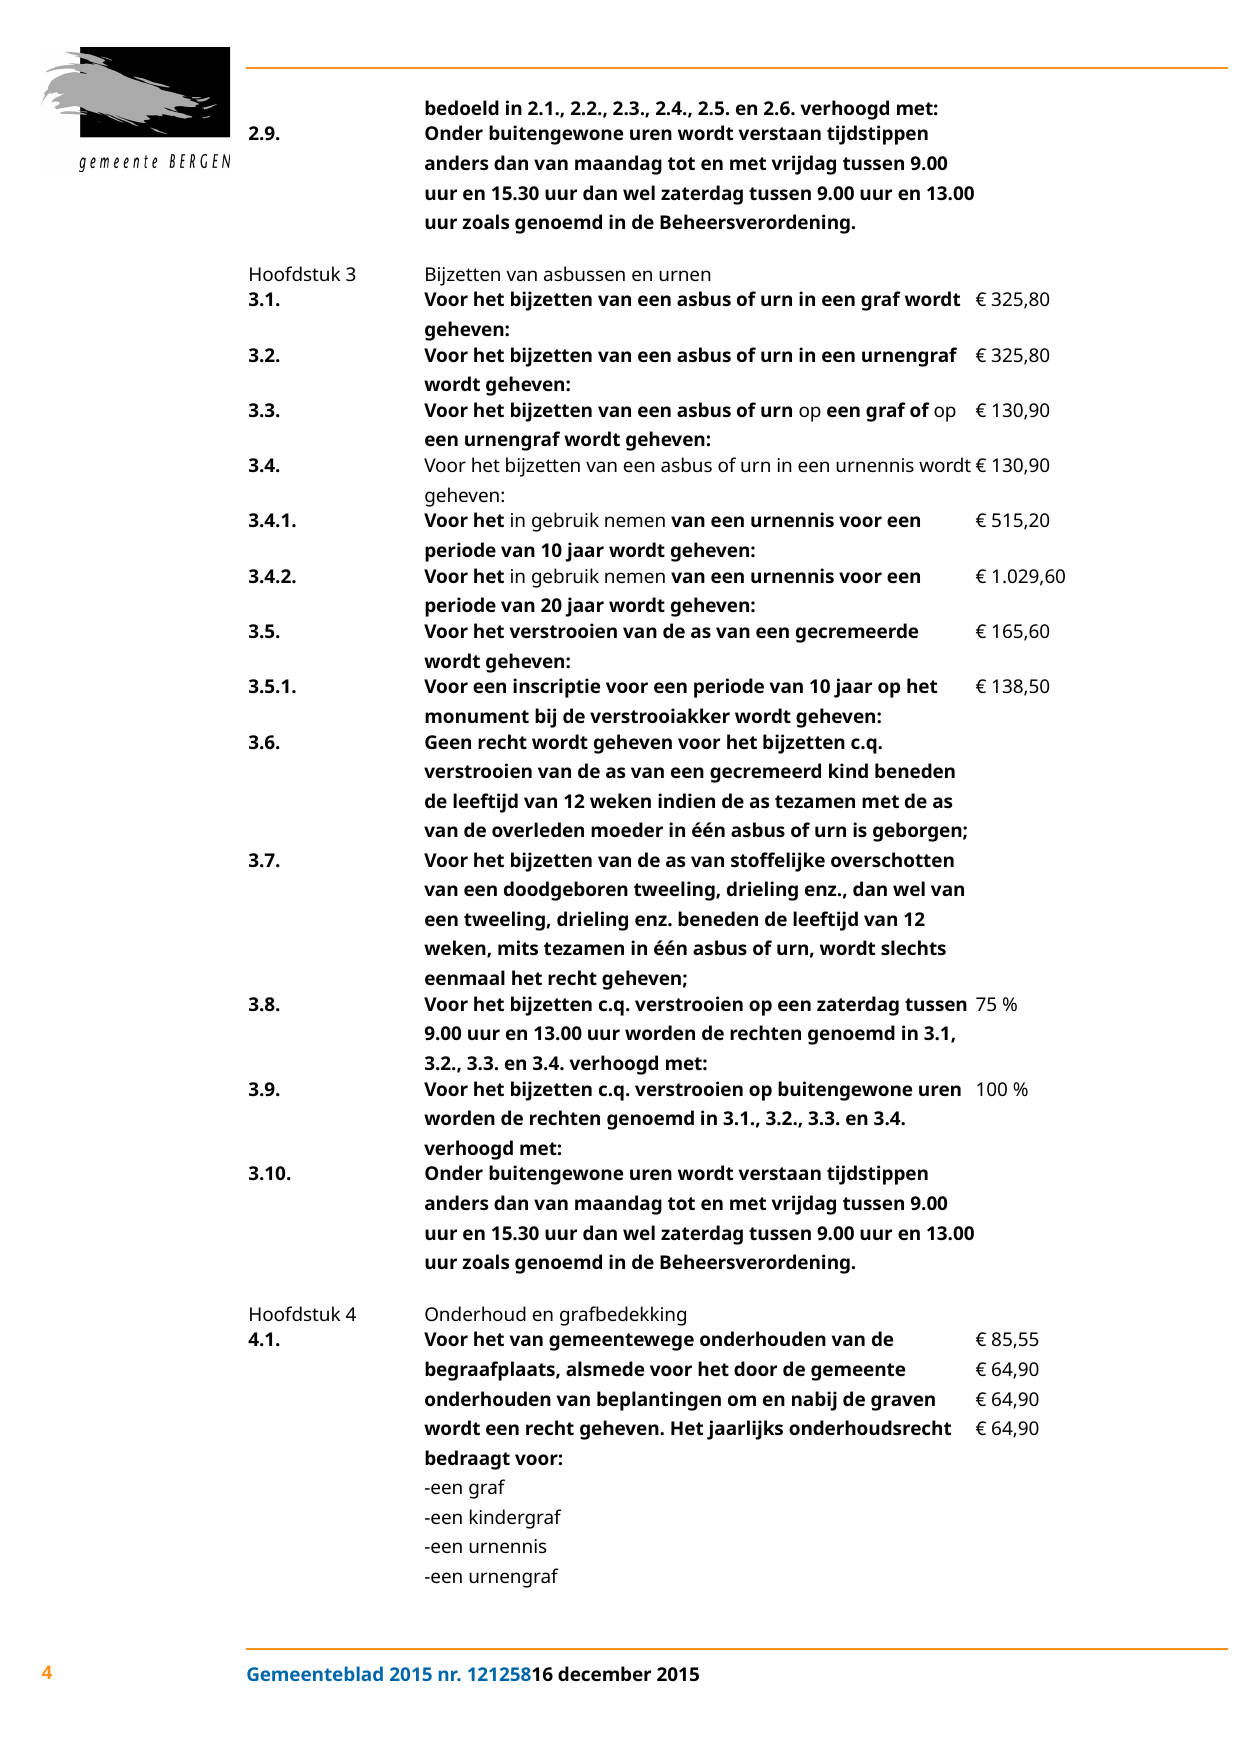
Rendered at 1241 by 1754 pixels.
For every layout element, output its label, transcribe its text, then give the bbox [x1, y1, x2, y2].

table_cell [248, 1275, 424, 1301]
table_cell 3.6. [248, 729, 424, 843]
table_cell 3.1. [248, 286, 424, 342]
table_cell 3.3. [248, 397, 424, 452]
table_cell 3.4.1. [248, 508, 424, 563]
table_cell Onder buitengewone uren wordt verstaan tijdstippen anders dan van maandag tot en met vrijdag tussen 9.00 uur en 15.30 uur dan wel zaterdag tussen 9.00 uur en 13.00 uur zoals genoemd in de Beheersverordening. [424, 121, 975, 235]
table_header [975, 847, 1152, 991]
table_cell 3.9. [248, 1076, 424, 1161]
table_cell € 1.029,60 [975, 563, 1152, 618]
table_cell 3.10. [248, 1161, 424, 1275]
table_cell [248, 95, 424, 121]
table_cell Voor het bijzetten van een asbus of urn in een graf wordt geheven: [424, 286, 975, 342]
table_cell Voor het bijzetten van een asbus of urn in een urnennis wordt geheven: [424, 453, 975, 508]
table_cell € 85,55 € 64,90 € 64,90 € 64,90 [975, 1327, 1152, 1589]
table_cell [975, 1301, 1152, 1327]
table_cell [975, 95, 1152, 121]
table_cell Voor het van gemeentewege onderhouden van de begraafplaats, alsmede voor het door de gemeente onderhouden van beplantingen om en nabij de graven wordt een recht geheven. Het jaarlijks onderhoudsrecht bedraagt voor: -een graf -een kindergraf -een urnennis -een urnengraf [424, 1327, 975, 1589]
table_cell bedoeld in 2.1., 2.2., 2.3., 2.4., 2.5. en 2.6. verhoogd met: [424, 95, 975, 121]
table_cell 100 % [975, 1076, 1152, 1161]
table_cell Voor het in gebruik nemen van een urnennis voor een periode van 10 jaar wordt geheven: [424, 508, 975, 563]
table_cell 3.4.2. [248, 563, 424, 618]
table_cell [975, 235, 1152, 261]
table_cell Voor het verstrooien van de as van een gecremeerde wordt geheven: [424, 618, 975, 674]
table_cell € 325,80 [975, 286, 1152, 342]
table_cell Onder buitengewone uren wordt verstaan tijdstippen anders dan van maandag tot en met vrijdag tussen 9.00 uur en 15.30 uur dan wel zaterdag tussen 9.00 uur en 13.00 uur zoals genoemd in de Beheersverordening. [424, 1161, 975, 1275]
table_header Voor het bijzetten van de as van stoffelijke overschotten van een doodgeboren tweeling, drieling enz., dan wel van een tweeling, drieling enz. beneden de leeftijd van 12 weken, mits tezamen in één asbus of urn, wordt slechts eenmaal het recht geheven; [424, 847, 975, 991]
table_cell 3.8. [248, 991, 424, 1076]
table_cell [248, 235, 424, 261]
table_cell Voor het bijzetten c.q. verstrooien op buitengewone uren worden de rechten genoemd in 3.1., 3.2., 3.3. en 3.4. verhoogd met: [424, 1076, 975, 1161]
table_cell Voor het bijzetten c.q. verstrooien op een zaterdag tussen 9.00 uur en 13.00 uur worden de rechten genoemd in 3.1, 3.2., 3.3. en 3.4. verhoogd met: [424, 991, 975, 1076]
table_cell [975, 729, 1152, 843]
table_cell [975, 121, 1152, 235]
table_cell [975, 261, 1152, 286]
table_cell [424, 1275, 975, 1301]
table_cell [424, 235, 975, 261]
table_cell € 138,50 [975, 674, 1152, 729]
table_cell Voor het bijzetten van een asbus of urn in een urnengraf wordt geheven: [424, 342, 975, 397]
table_cell 3.2. [248, 342, 424, 397]
table_cell Onderhoud en grafbedekking [424, 1301, 975, 1327]
table_cell 75 % [975, 991, 1152, 1076]
table_cell Geen recht wordt geheven voor het bijzetten c.q. verstrooien van de as van een gecremeerd kind beneden de leeftijd van 12 weken indien de as tezamen met de as van de overleden moeder in één asbus of urn is geborgen; [424, 729, 975, 843]
table_cell 4.1. [248, 1327, 424, 1589]
table_cell € 515,20 [975, 508, 1152, 563]
table_cell [975, 1275, 1152, 1301]
table_cell Bijzetten van asbussen en urnen [424, 261, 975, 286]
table_cell Hoofdstuk 3 [248, 261, 424, 286]
table_cell Voor een inscriptie voor een periode van 10 jaar op het monument bij de verstrooiakker wordt geheven: [424, 674, 975, 729]
table_cell 2.9. [248, 121, 424, 235]
table_cell € 130,90 [975, 397, 1152, 452]
table_header 3.7. [248, 847, 424, 991]
table_cell 3.4. [248, 453, 424, 508]
table_cell € 130,90 [975, 453, 1152, 508]
table_cell [975, 1161, 1152, 1275]
table_cell € 165,60 [975, 618, 1152, 674]
table_cell Voor het bijzetten van een asbus of urn op een graf of op een urnengraf wordt geheven: [424, 397, 975, 452]
table_cell Hoofdstuk 4 [248, 1301, 424, 1327]
table_cell Voor het in gebruik nemen van een urnennis voor een periode van 20 jaar wordt geheven: [424, 563, 975, 618]
table_cell 3.5. [248, 618, 424, 674]
table_cell 3.5.1. [248, 674, 424, 729]
table_cell € 325,80 [975, 342, 1152, 397]
picture [41, 47, 231, 172]
